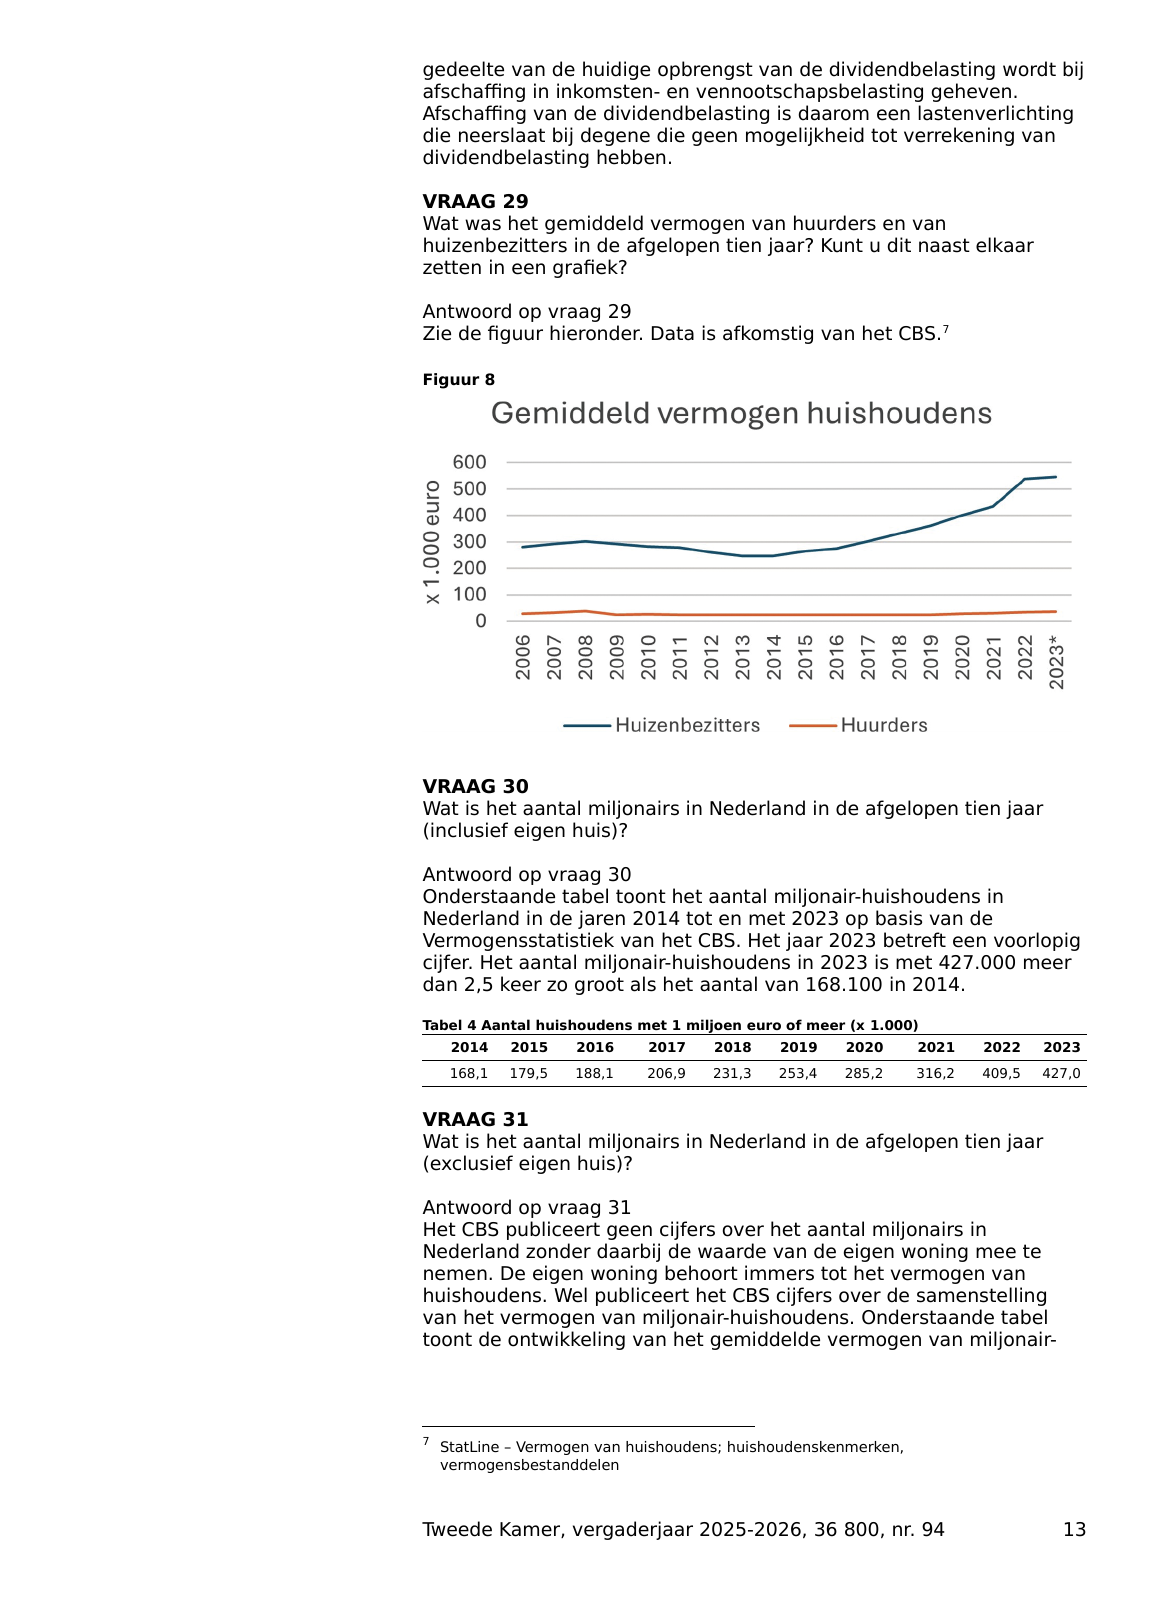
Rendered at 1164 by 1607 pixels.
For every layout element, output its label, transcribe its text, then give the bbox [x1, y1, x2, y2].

table_cell 179,5 [488, 1061, 554, 1086]
table_cell 285,2 [823, 1061, 889, 1086]
table_cell 2020 [823, 1035, 889, 1060]
text Zie de figuur hieronder. Data is afkomstig van het CBS. [422, 323, 1087, 345]
table_cell 2014 [422, 1035, 488, 1060]
table_cell 316,2 [889, 1061, 961, 1086]
text VRAAG 31 [422, 1109, 1087, 1131]
text Antwoord op vraag 29 [422, 301, 1087, 323]
text Wat is het aantal miljonairs in Nederland in de afgelopen tien jaar (inclusief eigen huis)? [422, 798, 1087, 842]
table_cell 2022 [961, 1035, 1027, 1060]
text Wat is het aantal miljonairs in Nederland in de afgelopen tien jaar (exclusief eigen huis)? [422, 1131, 1087, 1175]
text Het CBS publiceert geen cijfers over het aantal miljonairs in Nederland zonder daarbij de waarde van de eigen woning mee te nemen. De eigen woning behoort immers tot het vermogen van huishoudens. Wel publiceert het CBS cijfers over de samenstelling van het vermogen van miljonair-huishoudens. Onderstaande tabel toont de ontwikkeling van het gemiddelde vermogen van miljonair- [422, 1219, 1087, 1351]
text Antwoord op vraag 30 [422, 864, 1087, 886]
table_cell 2018 [692, 1035, 757, 1060]
table_cell 2021 [889, 1035, 961, 1060]
text StatLine – Vermogen van huishoudens; huishoudenskenmerken, vermogensbestanddelen [422, 1435, 1087, 1474]
text Antwoord op vraag 31 [422, 1197, 1087, 1219]
text Onderstaande tabel toont het aantal miljonair-huishoudens in Nederland in de jaren 2014 tot en met 2023 op basis van de Vermogensstatistiek van het CBS. Het jaar 2023 betreft een voorlopig cijfer. Het aantal miljonair-huishoudens in 2023 is met 427.000 meer dan 2,5 keer zo groot als het aantal van 168.100 in 2014. [422, 886, 1087, 996]
picture [422, 401, 1072, 732]
table_cell 2019 [758, 1035, 823, 1060]
text VRAAG 30 [422, 776, 1087, 798]
table_cell 188,1 [554, 1061, 620, 1086]
text Figuur 8 [422, 371, 1072, 389]
table_cell 2023 [1027, 1035, 1087, 1060]
table_cell 168,1 [422, 1061, 488, 1086]
table_header Tabel 4 Aantal huishoudens met 1 miljoen euro of meer (x 1.000) [422, 1018, 1087, 1034]
table_cell 409,5 [961, 1061, 1027, 1086]
table_cell 2017 [620, 1035, 692, 1060]
table_cell 253,4 [758, 1061, 823, 1086]
text gedeelte van de huidige opbrengst van de dividendbelasting wordt bij afschaffing in inkomsten- en vennootschapsbelasting geheven. Afschaffing van de dividendbelasting is daarom een lastenverlichting die neerslaat bij degene die geen mogelijkheid tot verrekening van dividendbelasting hebben. [422, 59, 1087, 169]
table_cell 427,0 [1027, 1061, 1087, 1086]
table_cell 2015 [488, 1035, 554, 1060]
table_cell 231,3 [692, 1061, 757, 1086]
text Wat was het gemiddeld vermogen van huurders en van huizenbezitters in de afgelopen tien jaar? Kunt u dit naast elkaar zetten in een grafiek? [422, 213, 1087, 279]
table_cell 2016 [554, 1035, 620, 1060]
table_cell 206,9 [620, 1061, 692, 1086]
text VRAAG 29 [422, 191, 1087, 213]
